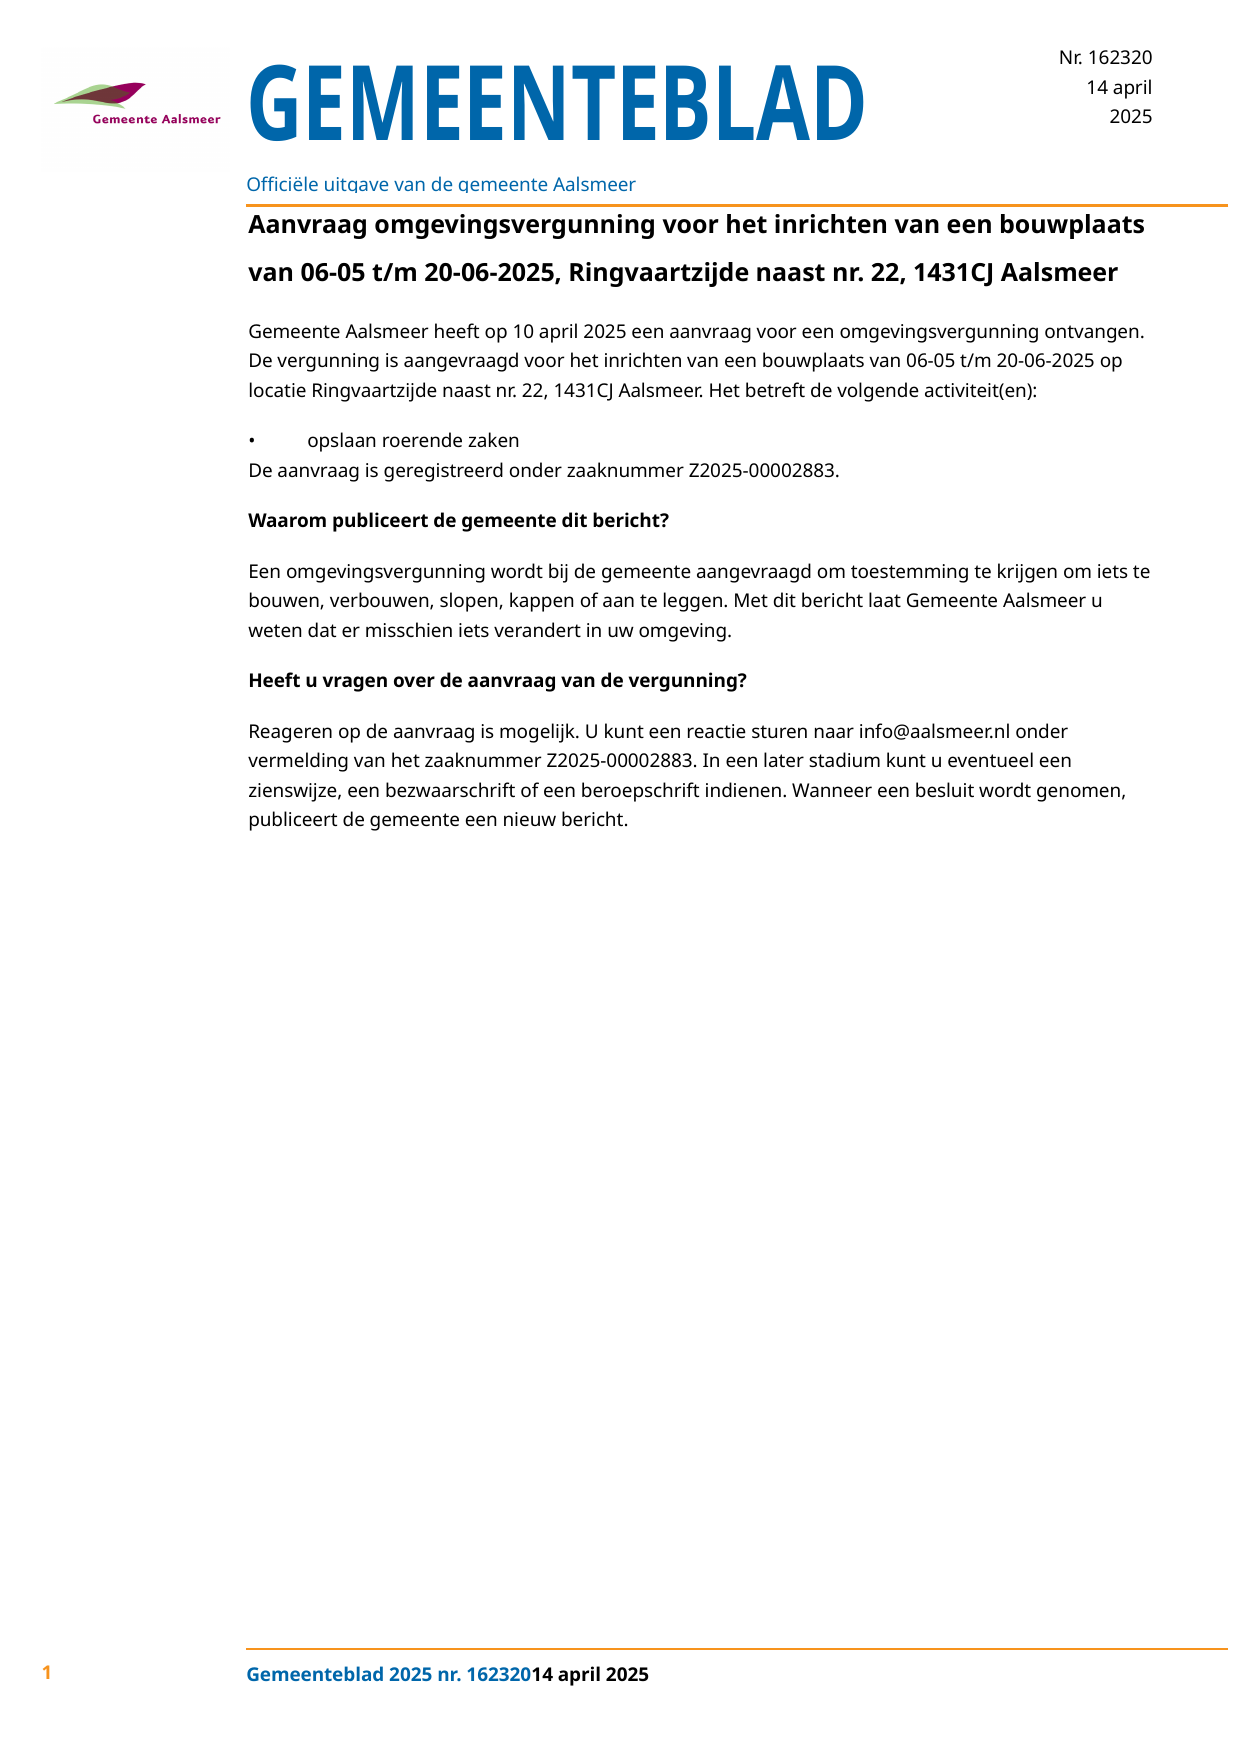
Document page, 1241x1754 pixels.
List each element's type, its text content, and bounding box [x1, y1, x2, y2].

text Aanvraag omgevingsvergunning voor het inrichten van een bouwplaats van 06-05 t/m 20-06-2025, Ringvaartzijde naast nr. 22, 1431CJ Aalsmeer [248, 207, 1152, 288]
text Reageren op de aanvraag is mogelijk. U kunt een reactie sturen naar info@aalsmeer.nl onder vermelding van het zaaknummer Z2025-00002883. In een later stadium kunt u eventueel een zienswijze, een bezwaarschrift of een beroepschrift indienen. Wanneer een besluit wordt genomen, publiceert de gemeente een nieuw bericht. [248, 718, 1152, 832]
text De aanvraag is geregistreerd onder zaaknummer Z2025-00002883. [248, 457, 1152, 483]
picture [41, 47, 231, 172]
text Gemeente Aalsmeer heeft op 10 april 2025 een aanvraag voor een omgevingsvergunning ontvangen. De vergunning is aangevraagd voor het inrichten van een bouwplaats van 06-05 t/m 20-06-2025 op locatie Ringvaartzijde naast nr. 22, 1431CJ Aalsmeer. Het betreft de volgende activiteit(en): [248, 318, 1152, 403]
text Waarom publiceert de gemeente dit bericht? [248, 507, 1152, 533]
text Een omgevingsvergunning wordt bij de gemeente aangevraagd om toestemming te krijgen om iets te bouwen, verbouwen, slopen, kappen of aan te leggen. Met dit bericht laat Gemeente Aalsmeer u weten dat er misschien iets verandert in uw omgeving. [248, 558, 1152, 643]
list opslaan roerende zaken [248, 427, 1152, 453]
text Heeft u vragen over de aanvraag van de vergunning? [248, 667, 1152, 693]
